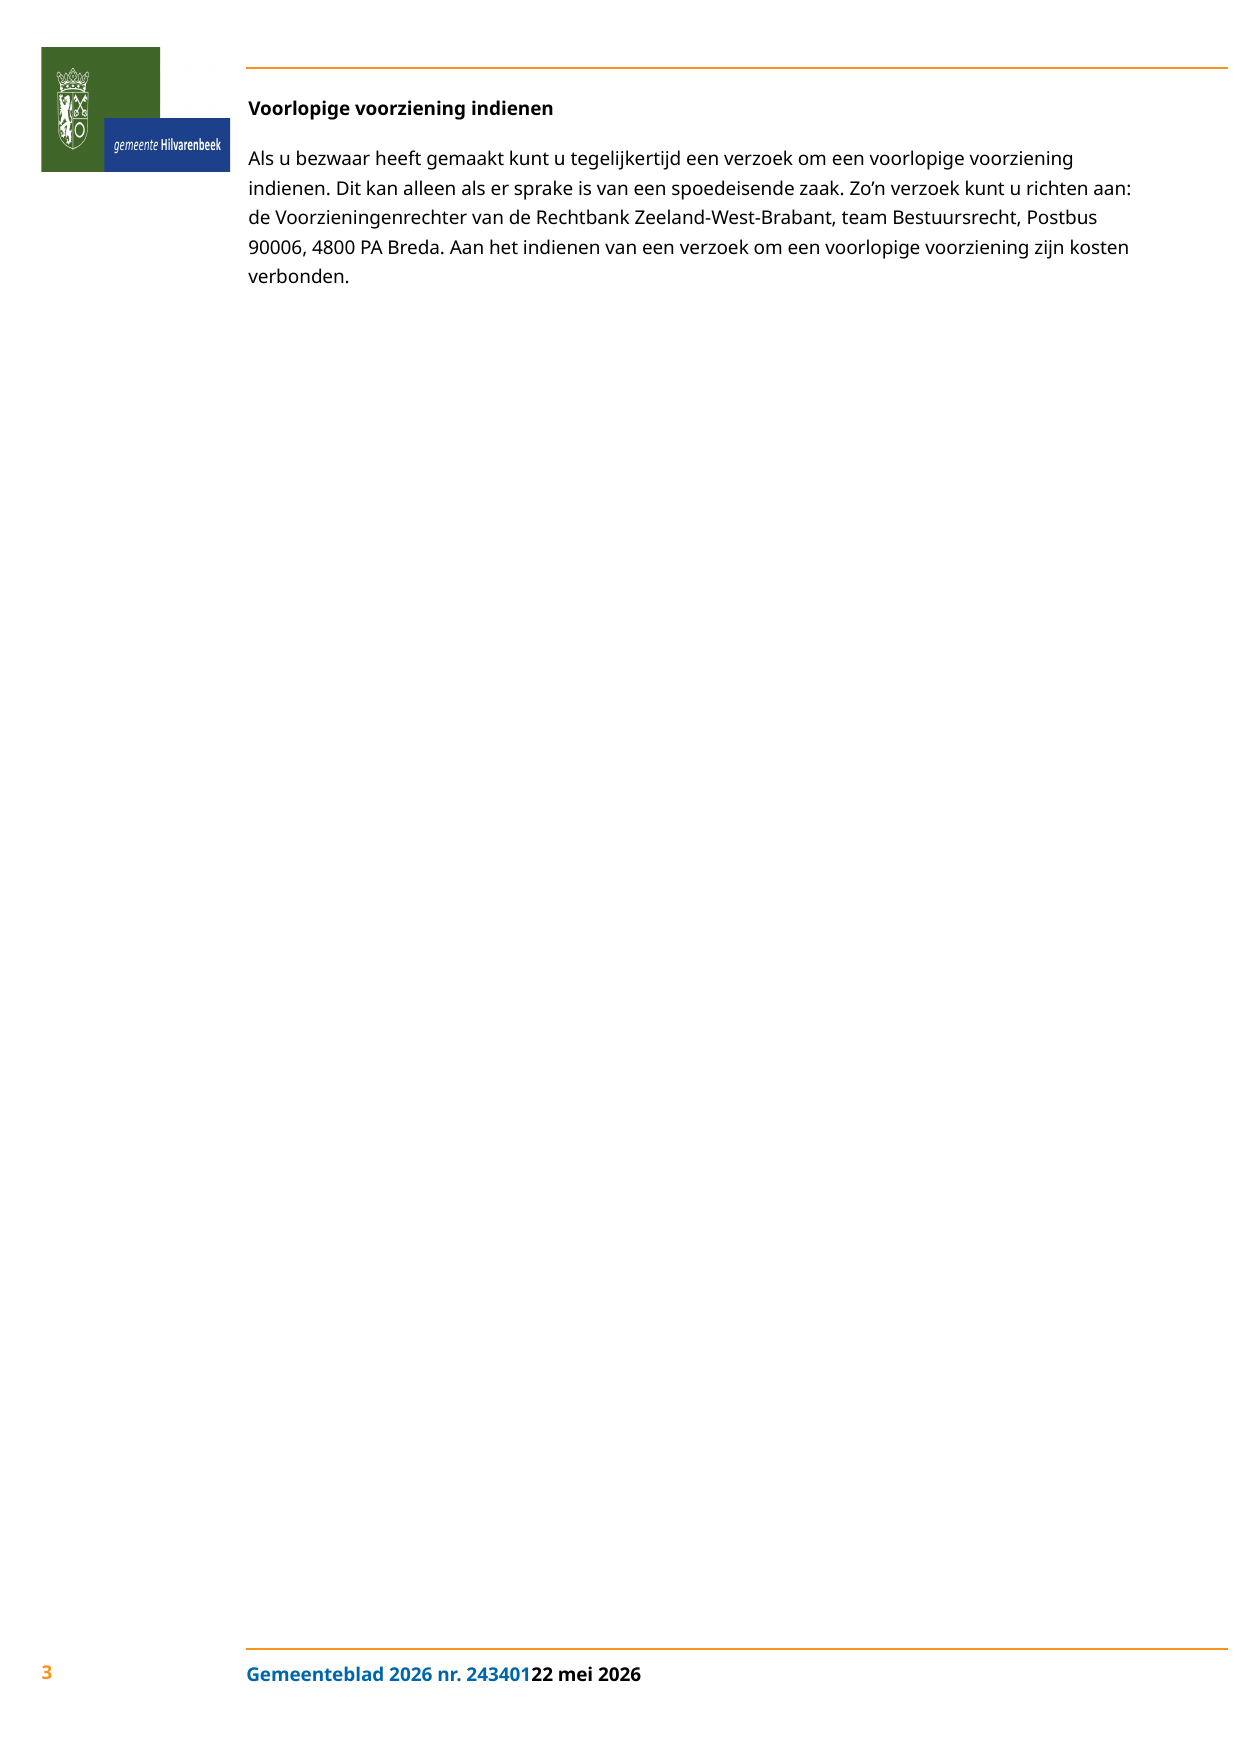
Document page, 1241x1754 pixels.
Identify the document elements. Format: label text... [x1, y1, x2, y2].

picture [41, 47, 231, 172]
text Voorlopige voorziening indienen [248, 95, 1152, 121]
text Als u bezwaar heeft gemaakt kunt u tegelijkertijd een verzoek om een voorlopige voorziening indienen. Dit kan alleen als er sprake is van een spoedeisende zaak. Zo’n verzoek kunt u richten aan: de Voorzieningenrechter van de Rechtbank Zeeland-West-Brabant, team Bestuursrecht, Postbus 90006, 4800 PA Breda. Aan het indienen van een verzoek om een voorlopige voorziening zijn kosten verbonden. [248, 145, 1152, 289]
